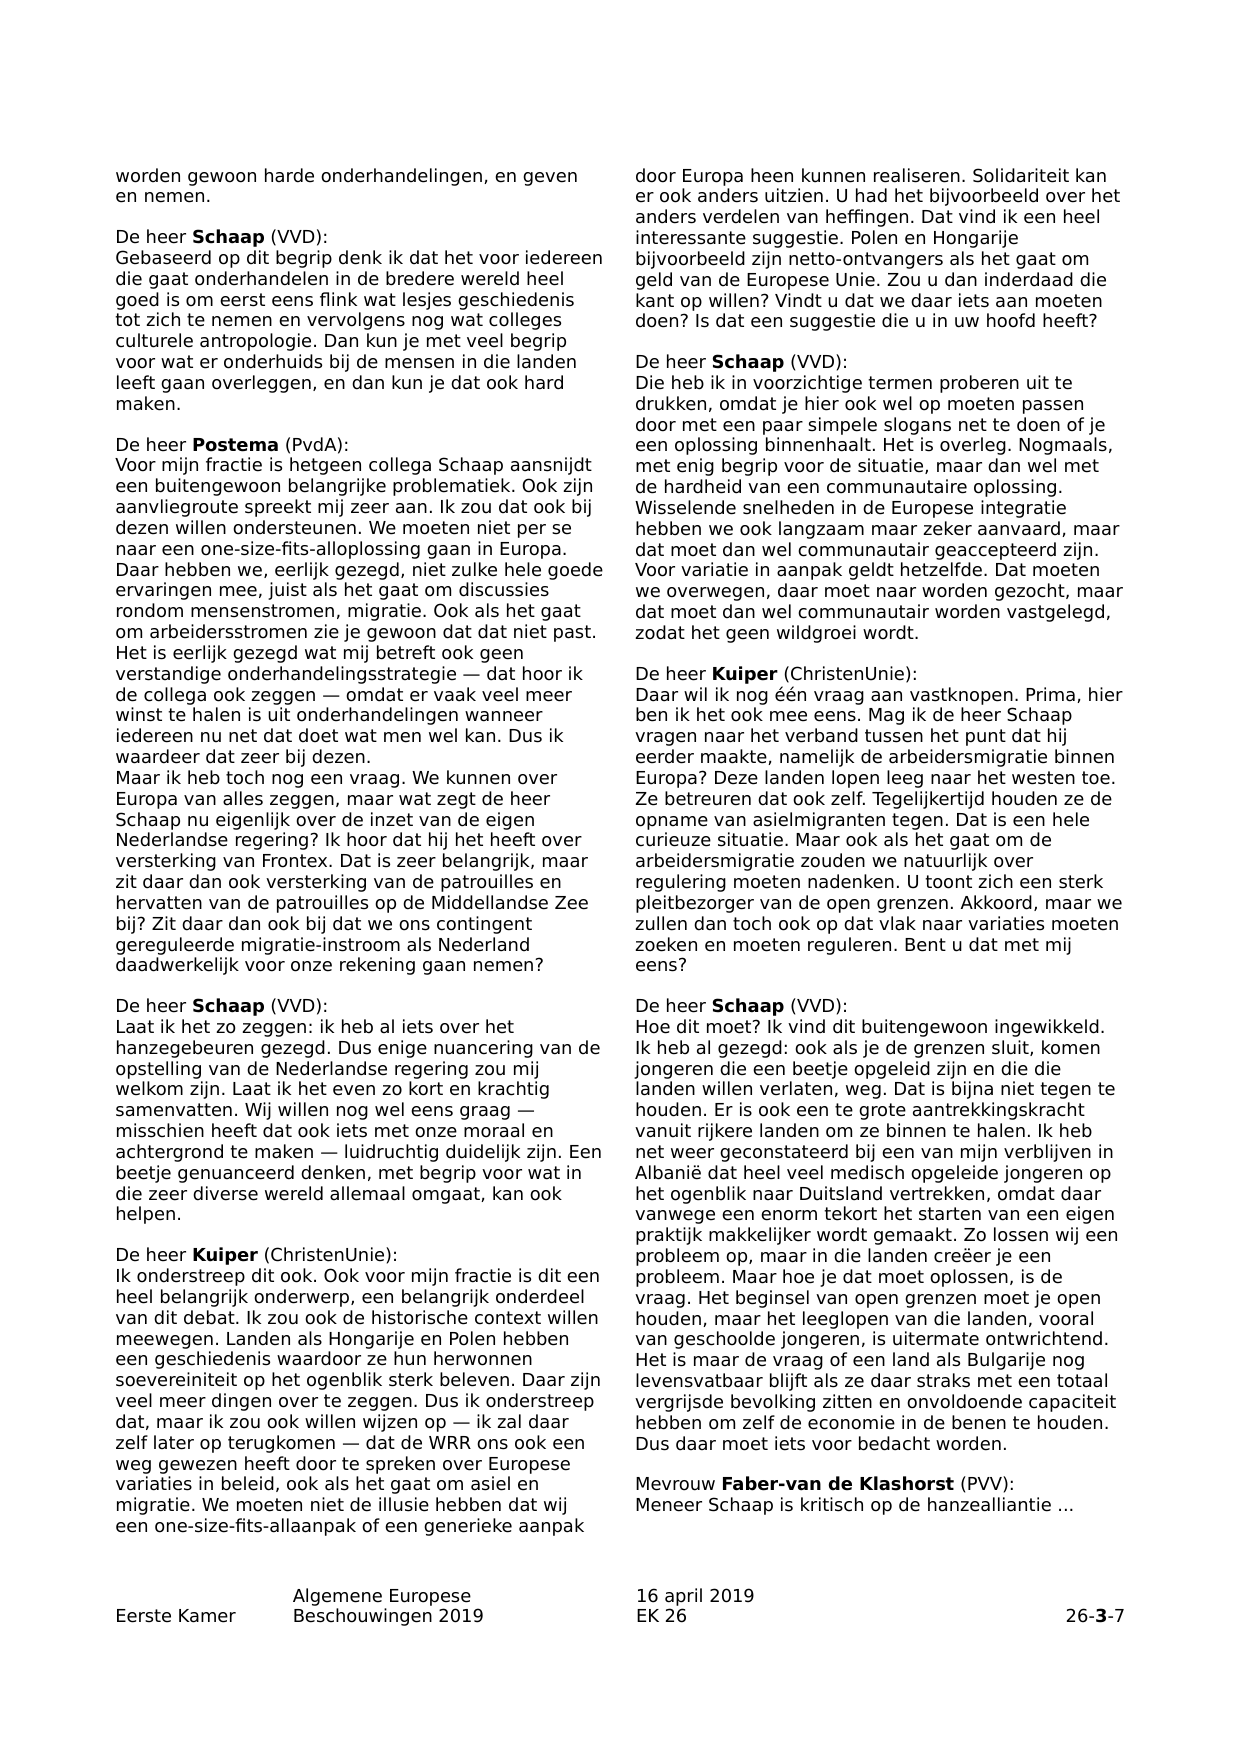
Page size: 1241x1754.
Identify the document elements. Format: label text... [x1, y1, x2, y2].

text Ik onderstreep dit ook. Ook voor mijn fractie is dit een heel belangrijk onderwerp, een belangrijk onderdeel van dit debat. Ik zou ook de historische context willen meewegen. Landen als Hongarije en Polen hebben een geschiedenis waardoor ze hun herwonnen soevereiniteit op het ogenblik sterk beleven. Daar zijn veel meer dingen over te zeggen. Dus ik onderstreep dat, maar ik zou ook willen wijzen op — ik zal daar zelf later op terugkomen — dat de WRR ons ook een weg gewezen heeft door te spreken over Europese variaties in beleid, ook als het gaat om asiel en migratie. We moeten niet de illusie hebben dat wij een one-size-fits-allaanpak of een generieke aanpak [115, 1266, 605, 1537]
text Daar wil ik nog één vraag aan vastknopen. Prima, hier ben ik het ook mee eens. Mag ik de heer Schaap vragen naar het verband tussen het punt dat hij eerder maakte, namelijk de arbeidersmigratie binnen Europa? Deze landen lopen leeg naar het westen toe. Ze betreuren dat ook zelf. Tegelijkertijd houden ze de opname van asielmigranten tegen. Dat is een hele curieuze situatie. Maar ook als het gaat om de arbeidersmigratie zouden we natuurlijk over regulering moeten nadenken. U toont zich een sterk pleitbezorger van de open grenzen. Akkoord, maar we zullen dan toch ook op dat vlak naar variaties moeten zoeken en moeten reguleren. Bent u dat met mij eens? [635, 684, 1125, 976]
text door Europa heen kunnen realiseren. Solidariteit kan er ook anders uitzien. U had het bijvoorbeeld over het anders verdelen van heffingen. Dat vind ik een heel interessante suggestie. Polen en Hongarije bijvoorbeeld zijn netto-ontvangers als het gaat om geld van de Europese Unie. Zou u dan inderdaad die kant op willen? Vindt u dat we daar iets aan moeten doen? Is dat een suggestie die u in uw hoofd heeft? [635, 165, 1125, 332]
text De heer Schaap (VVD): [635, 352, 1125, 373]
text Meneer Schaap is kritisch op de hanzealliantie ... [635, 1495, 1125, 1516]
text De heer Schaap (VVD): [115, 996, 605, 1017]
text De heer Kuiper (ChristenUnie): [115, 1245, 605, 1266]
text Gebaseerd op dit begrip denk ik dat het voor iedereen die gaat onderhandelen in de bredere wereld heel goed is om eerst eens flink wat lesjes geschiedenis tot zich te nemen en vervolgens nog wat colleges culturele antropologie. Dan kun je met veel begrip voor wat er onderhuids bij de mensen in die landen leeft gaan overleggen, en dan kun je dat ook hard maken. [115, 248, 605, 414]
text De heer Postema (PvdA): [115, 434, 605, 455]
text Hoe dit moet? Ik vind dit buitengewoon ingewikkeld. Ik heb al gezegd: ook als je de grenzen sluit, komen jongeren die een beetje opgeleid zijn en die die landen willen verlaten, weg. Dat is bijna niet tegen te houden. Er is ook een te grote aantrekkingskracht vanuit rijkere landen om ze binnen te halen. Ik heb net weer geconstateerd bij een van mijn verblijven in Albanië dat heel veel medisch opgeleide jongeren op het ogenblik naar Duitsland vertrekken, omdat daar vanwege een enorm tekort het starten van een eigen praktijk makkelijker wordt gemaakt. Zo lossen wij een probleem op, maar in die landen creëer je een probleem. Maar hoe je dat moet oplossen, is de vraag. Het beginsel van open grenzen moet je open houden, maar het leeglopen van die landen, vooral van geschoolde jongeren, is uitermate ontwrichtend. Het is maar de vraag of een land als Bulgarije nog levensvatbaar blijft als ze daar straks met een totaal vergrijsde bevolking zitten en onvoldoende capaciteit hebben om zelf de economie in de benen te houden. Dus daar moet iets voor bedacht worden. [635, 1017, 1125, 1454]
text De heer Schaap (VVD): [635, 996, 1125, 1017]
text De heer Kuiper (ChristenUnie): [635, 663, 1125, 684]
text Mevrouw Faber-van de Klashorst (PVV): [635, 1474, 1125, 1495]
text Maar ik heb toch nog een vraag. We kunnen over Europa van alles zeggen, maar wat zegt de heer Schaap nu eigenlijk over de inzet van de eigen Nederlandse regering? Ik hoor dat hij het heeft over versterking van Frontex. Dat is zeer belangrijk, maar zit daar dan ook versterking van de patrouilles en hervatten van de patrouilles op de Middellandse Zee bij? Zit daar dan ook bij dat we ons contingent gereguleerde migratie-instroom als Nederland daadwerkelijk voor onze rekening gaan nemen? [115, 768, 605, 976]
text Laat ik het zo zeggen: ik heb al iets over het hanzegebeuren gezegd. Dus enige nuancering van de opstelling van de Nederlandse regering zou mij welkom zijn. Laat ik het even zo kort en krachtig samenvatten. Wij willen nog wel eens graag — misschien heeft dat ook iets met onze moraal en achtergrond te maken — luidruchtig duidelijk zijn. Een beetje genuanceerd denken, met begrip voor wat in die zeer diverse wereld allemaal omgaat, kan ook helpen. [115, 1017, 605, 1225]
text Voor mijn fractie is hetgeen collega Schaap aansnijdt een buitengewoon belangrijke problematiek. Ook zijn aanvliegroute spreekt mij zeer aan. Ik zou dat ook bij dezen willen ondersteunen. We moeten niet per se naar een one-size-fits-alloplossing gaan in Europa. Daar hebben we, eerlijk gezegd, niet zulke hele goede ervaringen mee, juist als het gaat om discussies rondom mensenstromen, migratie. Ook als het gaat om arbeidersstromen zie je gewoon dat dat niet past. Het is eerlijk gezegd wat mij betreft ook geen verstandige onderhandelingsstrategie — dat hoor ik de collega ook zeggen — omdat er vaak veel meer winst te halen is uit onderhandelingen wanneer iedereen nu net dat doet wat men wel kan. Dus ik waardeer dat zeer bij dezen. [115, 455, 605, 768]
text Die heb ik in voorzichtige termen proberen uit te drukken, omdat je hier ook wel op moeten passen door met een paar simpele slogans net te doen of je een oplossing binnenhaalt. Het is overleg. Nogmaals, met enig begrip voor de situatie, maar dan wel met de hardheid van een communautaire oplossing. Wisselende snelheden in de Europese integratie hebben we ook langzaam maar zeker aanvaard, maar dat moet dan wel communautair geaccepteerd zijn. Voor variatie in aanpak geldt hetzelfde. Dat moeten we overwegen, daar moet naar worden gezocht, maar dat moet dan wel communautair worden vastgelegd, zodat het geen wildgroei wordt. [635, 373, 1125, 643]
text De heer Schaap (VVD): [115, 227, 605, 248]
text worden gewoon harde onderhandelingen, en geven en nemen. [115, 165, 605, 207]
